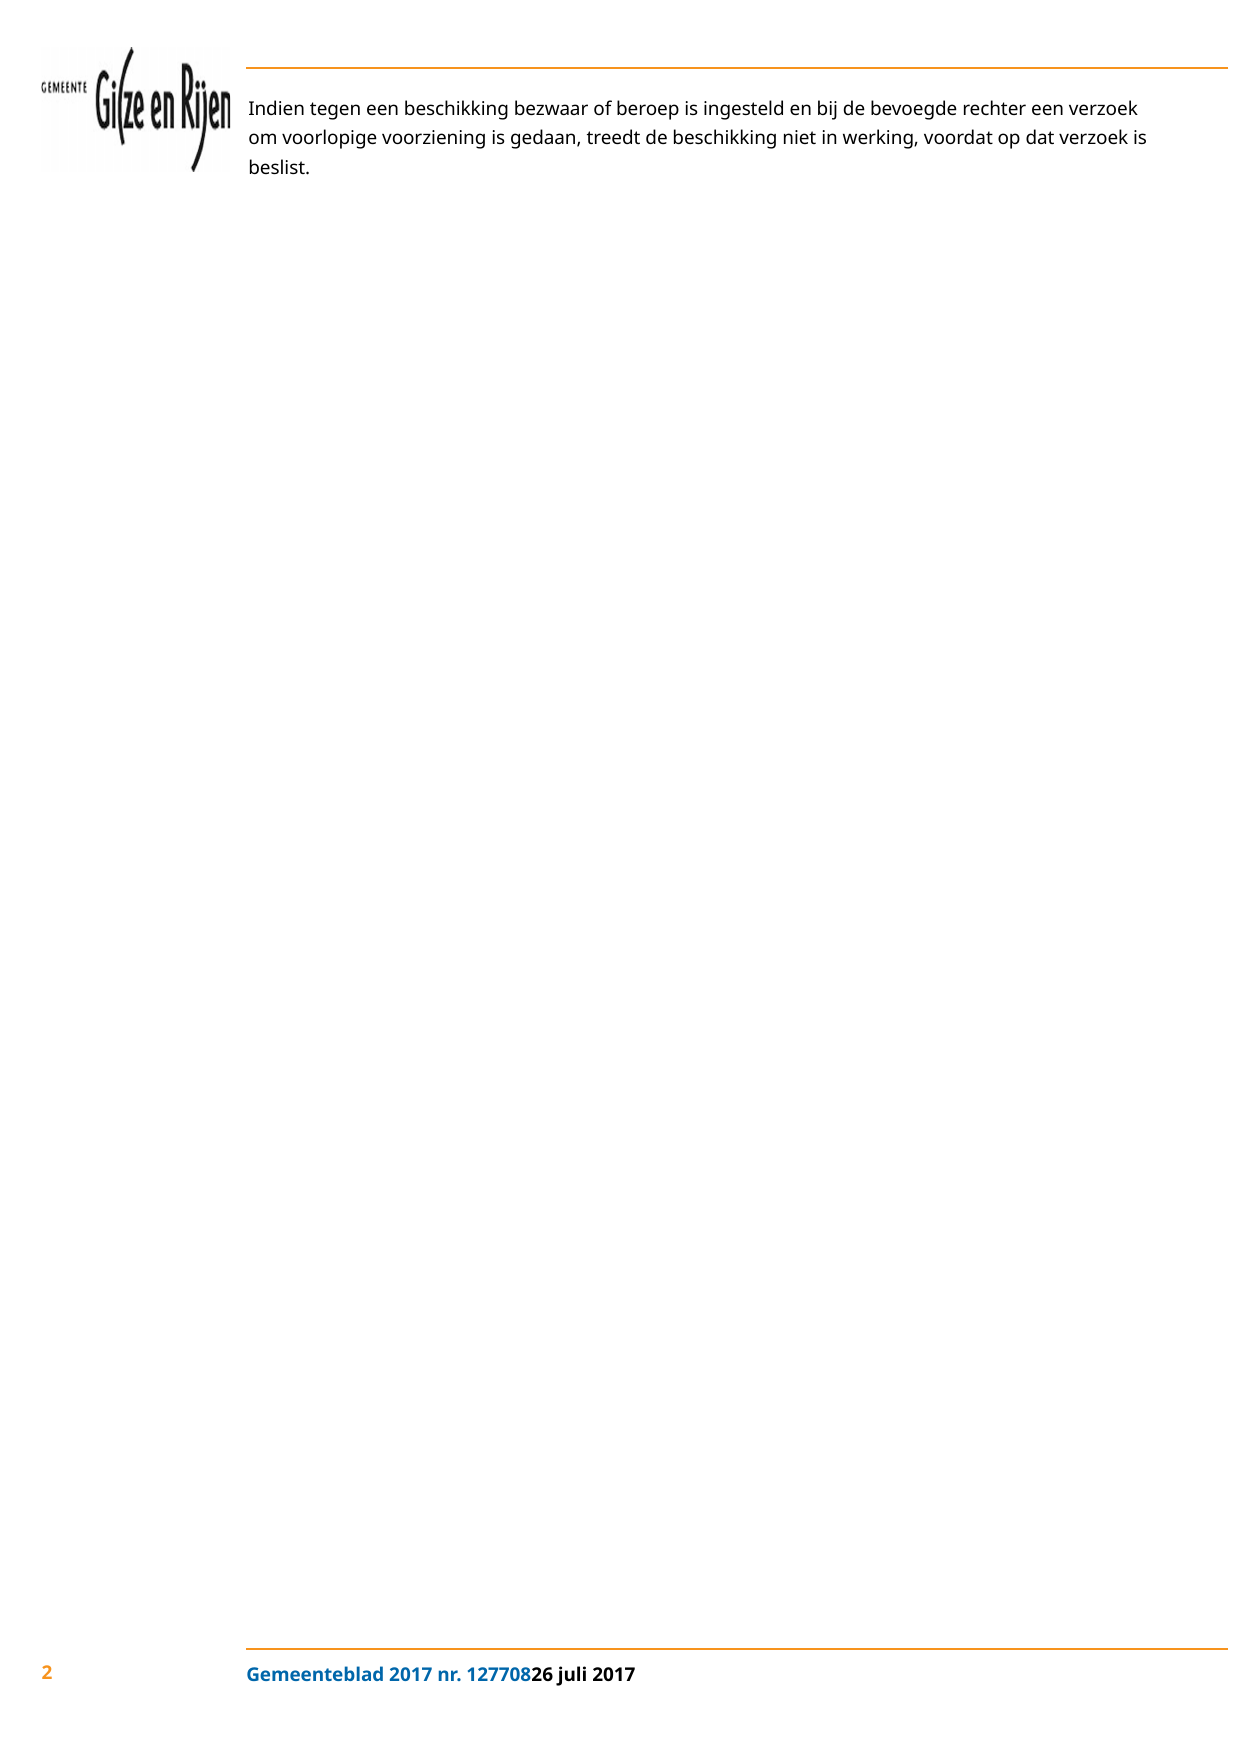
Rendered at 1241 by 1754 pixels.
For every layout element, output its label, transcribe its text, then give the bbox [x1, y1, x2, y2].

picture [41, 47, 231, 172]
text Indien tegen een beschikking bezwaar of beroep is ingesteld en bij de bevoegde rechter een verzoek om voorlopige voorziening is gedaan, treedt de beschikking niet in werking, voordat op dat verzoek is beslist. [248, 95, 1152, 180]
